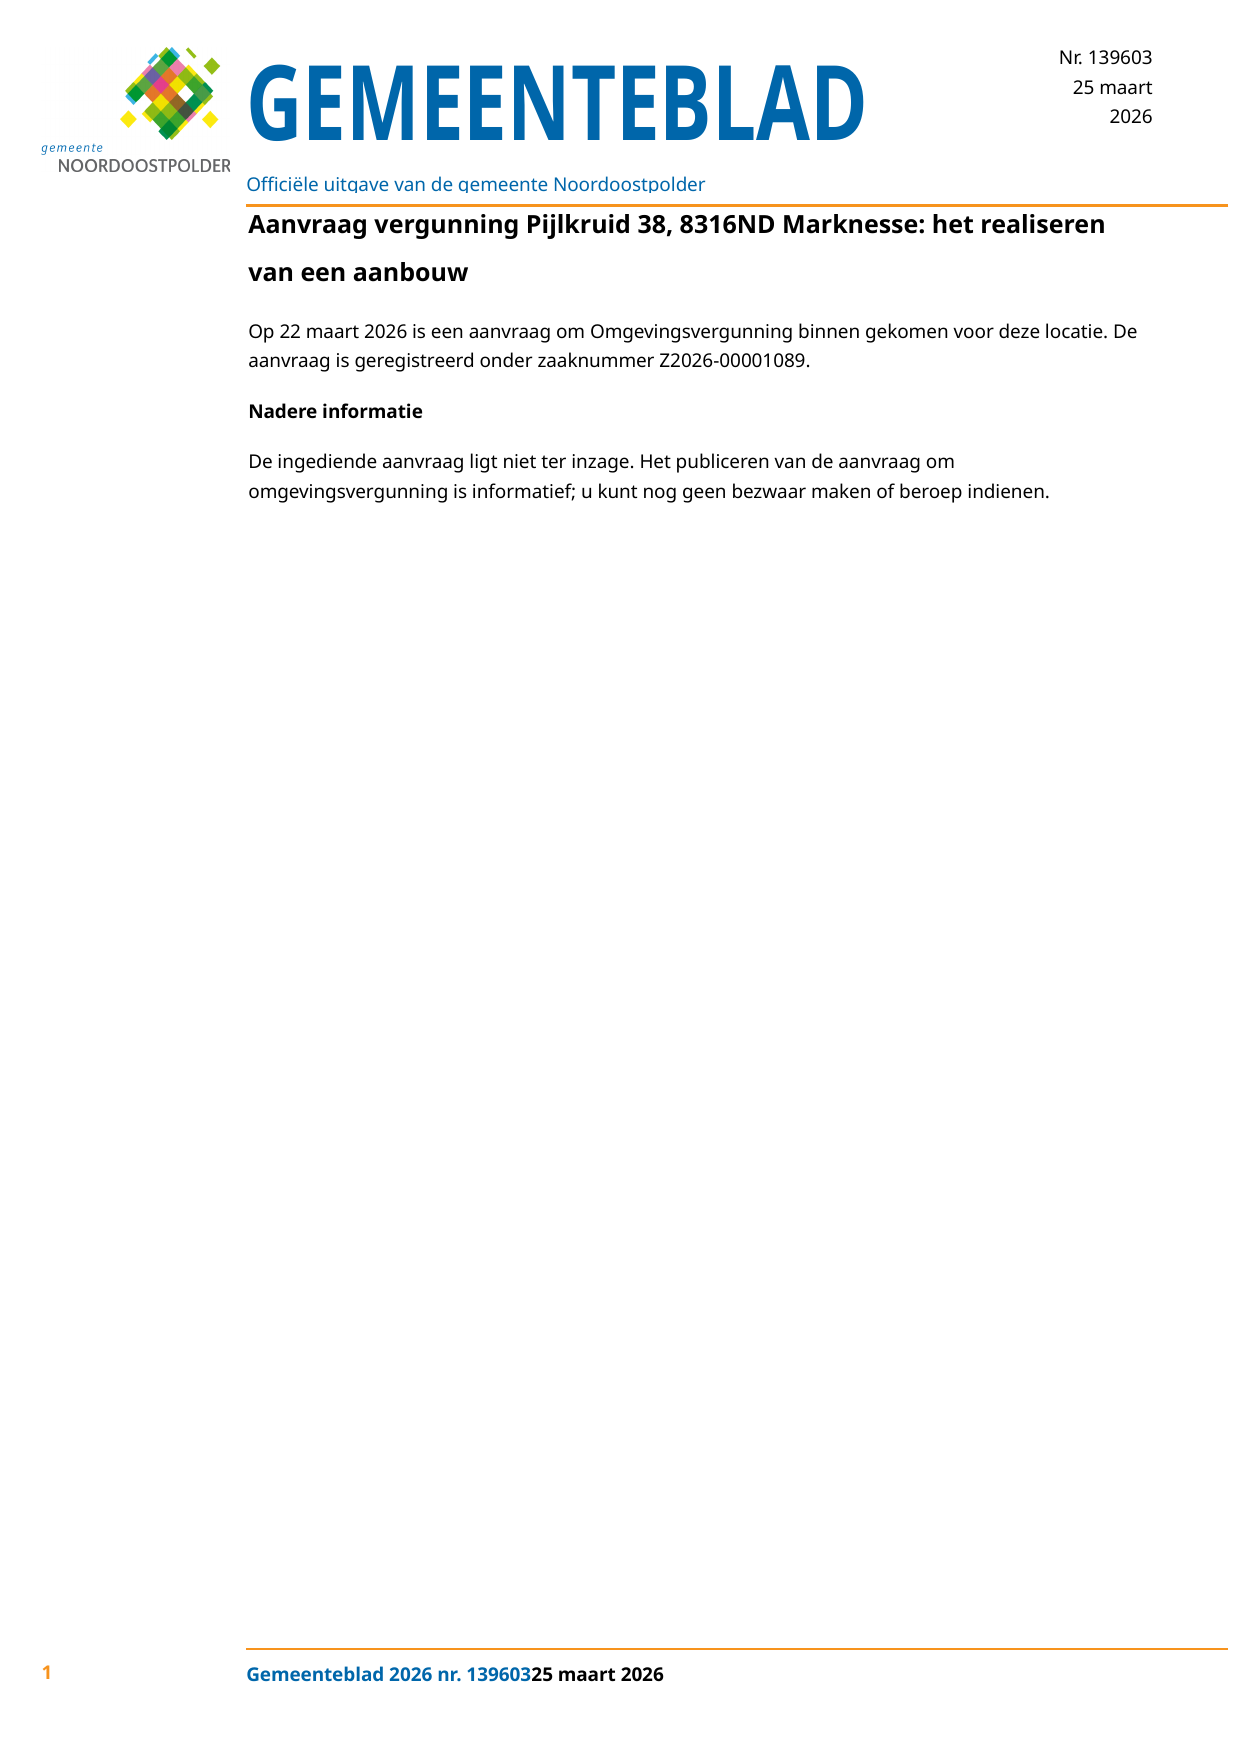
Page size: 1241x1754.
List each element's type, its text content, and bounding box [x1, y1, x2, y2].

text De ingediende aanvraag ligt niet ter inzage. Het publiceren van de aanvraag om omgevingsvergunning is informatief; u kunt nog geen bezwaar maken of beroep indienen. [248, 448, 1152, 504]
text Nadere informatie [248, 398, 1152, 424]
text Op 22 maart 2026 is een aanvraag om Omgevingsvergunning binnen gekomen voor deze locatie. De aanvraag is geregistreerd onder zaaknummer Z2026-00001089. [248, 318, 1152, 373]
text Aanvraag vergunning Pijlkruid 38, 8316ND Marknesse: het realiseren van een aanbouw [248, 207, 1152, 288]
picture [41, 47, 231, 172]
